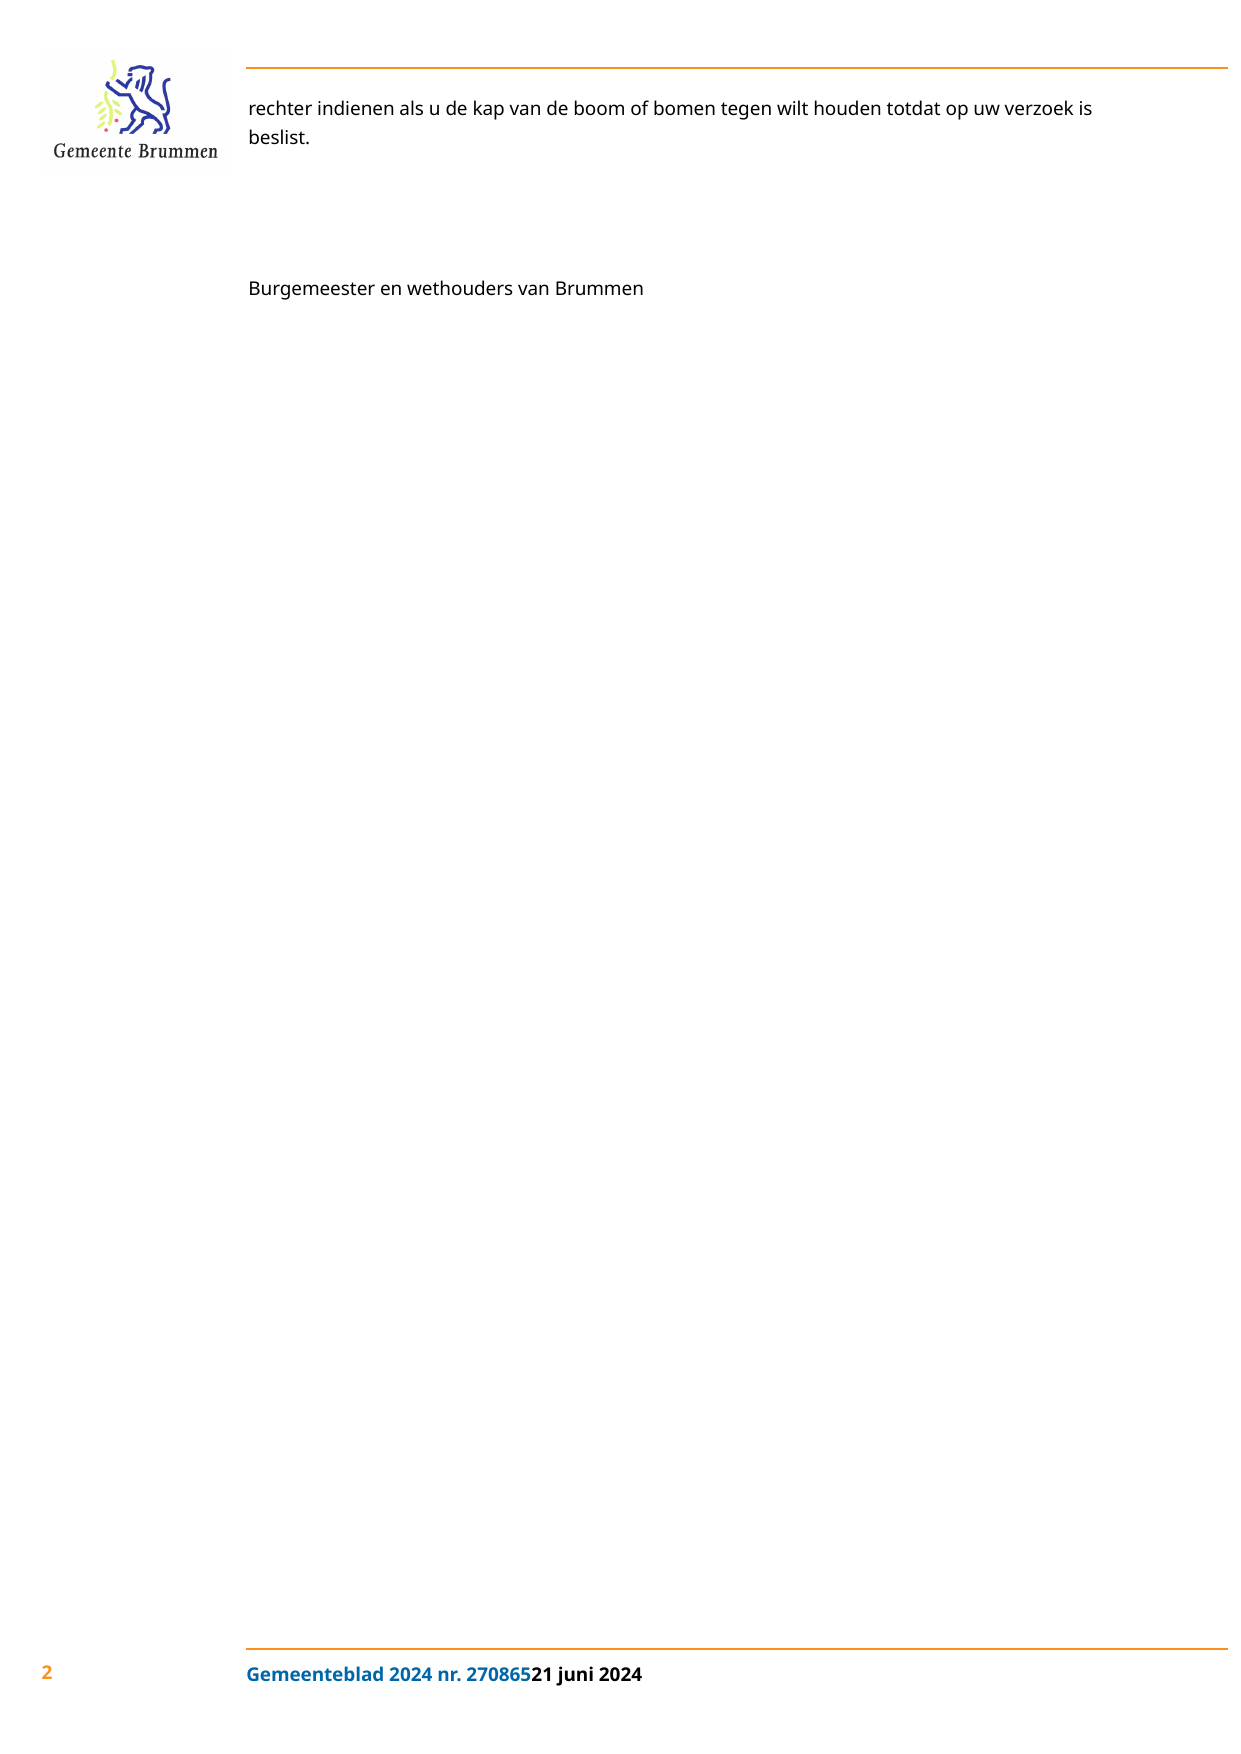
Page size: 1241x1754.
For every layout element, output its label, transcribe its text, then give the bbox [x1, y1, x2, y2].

picture [41, 47, 231, 172]
text Burgemeester en wethouders van Brummen [248, 276, 1152, 301]
text rechter indienen als u de kap van de boom of bomen tegen wilt houden totdat op uw verzoek is beslist. [248, 95, 1152, 150]
